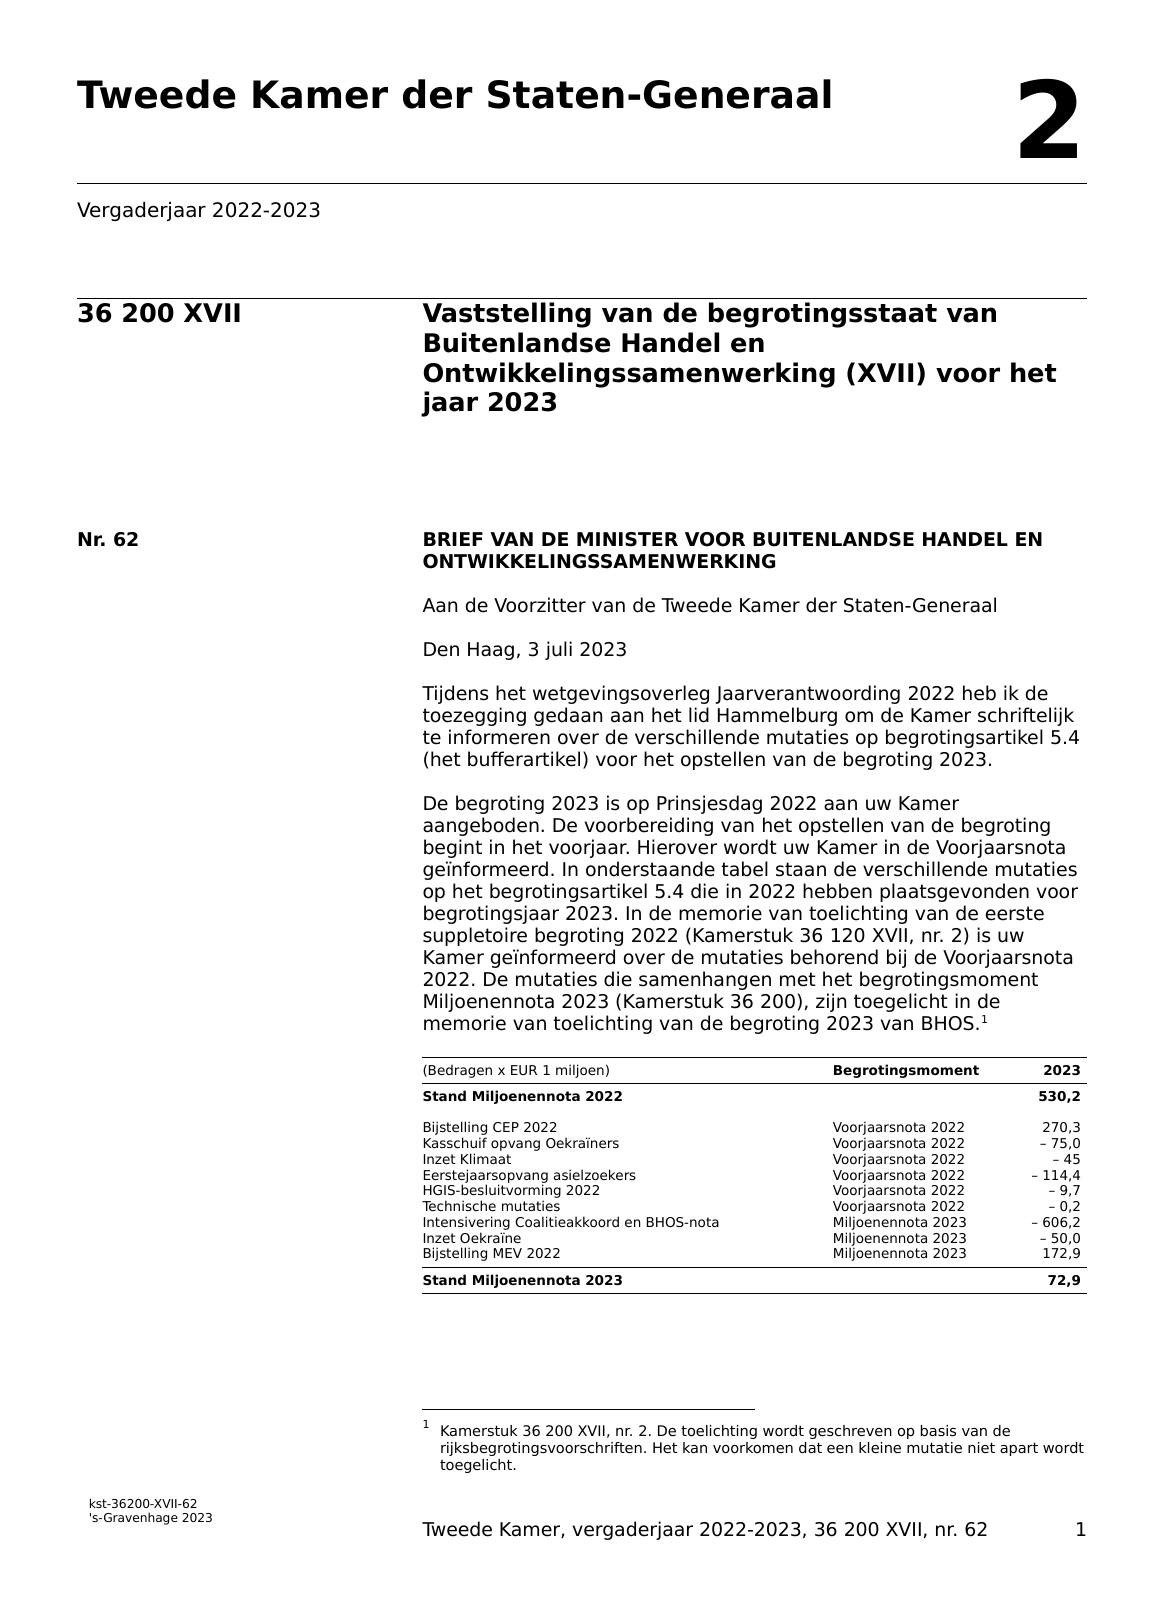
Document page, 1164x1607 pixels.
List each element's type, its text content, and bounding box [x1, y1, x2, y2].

table_cell 270,3 [1004, 1120, 1087, 1136]
text De begroting 2023 is op Prinsjesdag 2022 aan uw Kamer aangeboden. De voorbereiding van het opstellen van de begroting begint in het voorjaar. Hierover wordt uw Kamer in de Voorjaarsnota geïnformeerd. In onderstaande tabel staan de verschillende mutaties op het begrotingsartikel 5.4 die in 2022 hebben plaatsgevonden voor begrotingsjaar 2023. In de memorie van toelichting van de eerste suppletoire begroting 2022 (Kamerstuk 36 120 XVII, nr. 2) is uw Kamer geïnformeerd over de mutaties behorend bij de Voorjaarsnota 2022. De mutaties die samenhangen met het begrotingsmoment Miljoenennota 2023 (Kamerstuk 36 200), zijn toegelicht in de memorie van toelichting van de begroting 2023 van BHOS. [422, 793, 1087, 1035]
text Den Haag, 3 juli 2023 [422, 639, 1087, 661]
table_cell Miljoenennota 2023 [827, 1230, 1004, 1246]
table_cell Miljoenennota 2023 [827, 1215, 1004, 1230]
table_cell – 9,7 [1004, 1183, 1087, 1199]
table_cell – 45 [1004, 1152, 1087, 1167]
table_cell HGIS-besluitvorming 2022 [422, 1183, 827, 1199]
text Tijdens het wetgevingsoverleg Jaarverantwoording 2022 heb ik de toezegging gedaan aan het lid Hammelburg om de Kamer schriftelijk te informeren over de verschillende mutaties op begrotingsartikel 5.4 (het bufferartikel) voor het opstellen van de begroting 2023. [422, 683, 1087, 771]
table_cell Voorjaarsnota 2022 [827, 1120, 1004, 1136]
text Kamerstuk 36 200 XVII, nr. 2. De toelichting wordt geschreven op basis van de rijksbegrotingsvoorschriften. Het kan voorkomen dat een kleine mutatie niet apart wordt toegelicht. [422, 1418, 1087, 1474]
table_cell Voorjaarsnota 2022 [827, 1183, 1004, 1199]
table_cell Technische mutaties [422, 1199, 827, 1215]
table_cell Voorjaarsnota 2022 [827, 1136, 1004, 1152]
table_cell Vergaderjaar 2022-2023 [77, 184, 1087, 298]
table_cell [827, 1084, 1004, 1104]
table_cell – 606,2 [1004, 1215, 1087, 1230]
table_cell Bijstelling CEP 2022 [422, 1120, 827, 1136]
table_cell 172,9 [1004, 1246, 1087, 1267]
table_header (Bedragen x EUR 1 miljoen) [422, 1058, 827, 1083]
table_cell Stand Miljoenennota 2022 [422, 1084, 827, 1104]
subtitle Nr. 62 BRIEF VAN DE MINISTER VOOR BUITENLANDSE HANDEL EN ONTWIKKELINGSSAMENWERKING [77, 529, 1087, 573]
table_cell – 114,4 [1004, 1168, 1087, 1183]
table_cell Intensivering Coalitieakkoord en BHOS-nota [422, 1215, 827, 1230]
table_cell Voorjaarsnota 2022 [827, 1152, 1004, 1167]
table_cell – 0,2 [1004, 1199, 1087, 1215]
table_cell Eerstejaarsopvang asielzoekers [422, 1168, 827, 1183]
table_header 2023 [1004, 1058, 1087, 1083]
table_header Tweede Kamer der Staten-Generaal [77, 59, 886, 183]
table_cell [827, 1268, 1004, 1293]
table_header 2 [886, 59, 1087, 183]
table_cell [422, 1105, 827, 1120]
table_cell Voorjaarsnota 2022 [827, 1199, 1004, 1215]
table_cell – 75,0 [1004, 1136, 1087, 1152]
table_cell 72,9 [1004, 1268, 1087, 1293]
table_cell – 50,0 [1004, 1230, 1087, 1246]
table_cell Miljoenennota 2023 [827, 1246, 1004, 1267]
table_cell Bijstelling MEV 2022 [422, 1246, 827, 1267]
text 's-Gravenhage 2023 [88, 1511, 323, 1525]
subtitle 36 200 XVII Vaststelling van de begrotingsstaat van Buitenlandse Handel en Ontwikkelingssamenwerking (XVII) voor het jaar 2023 [77, 299, 1087, 418]
table_cell Inzet Klimaat [422, 1152, 827, 1167]
text kst-36200-XVII-62 [88, 1497, 323, 1511]
table_cell 530,2 [1004, 1084, 1087, 1104]
table_cell Voorjaarsnota 2022 [827, 1168, 1004, 1183]
text Aan de Voorzitter van de Tweede Kamer der Staten-Generaal [422, 595, 1087, 617]
table_cell Stand Miljoenennota 2023 [422, 1268, 827, 1293]
table_cell [827, 1105, 1004, 1120]
table_cell Inzet Oekraïne [422, 1230, 827, 1246]
table_header Begrotingsmoment [827, 1058, 1004, 1083]
table_cell Kasschuif opvang Oekraïners [422, 1136, 827, 1152]
table_cell [1004, 1105, 1087, 1120]
